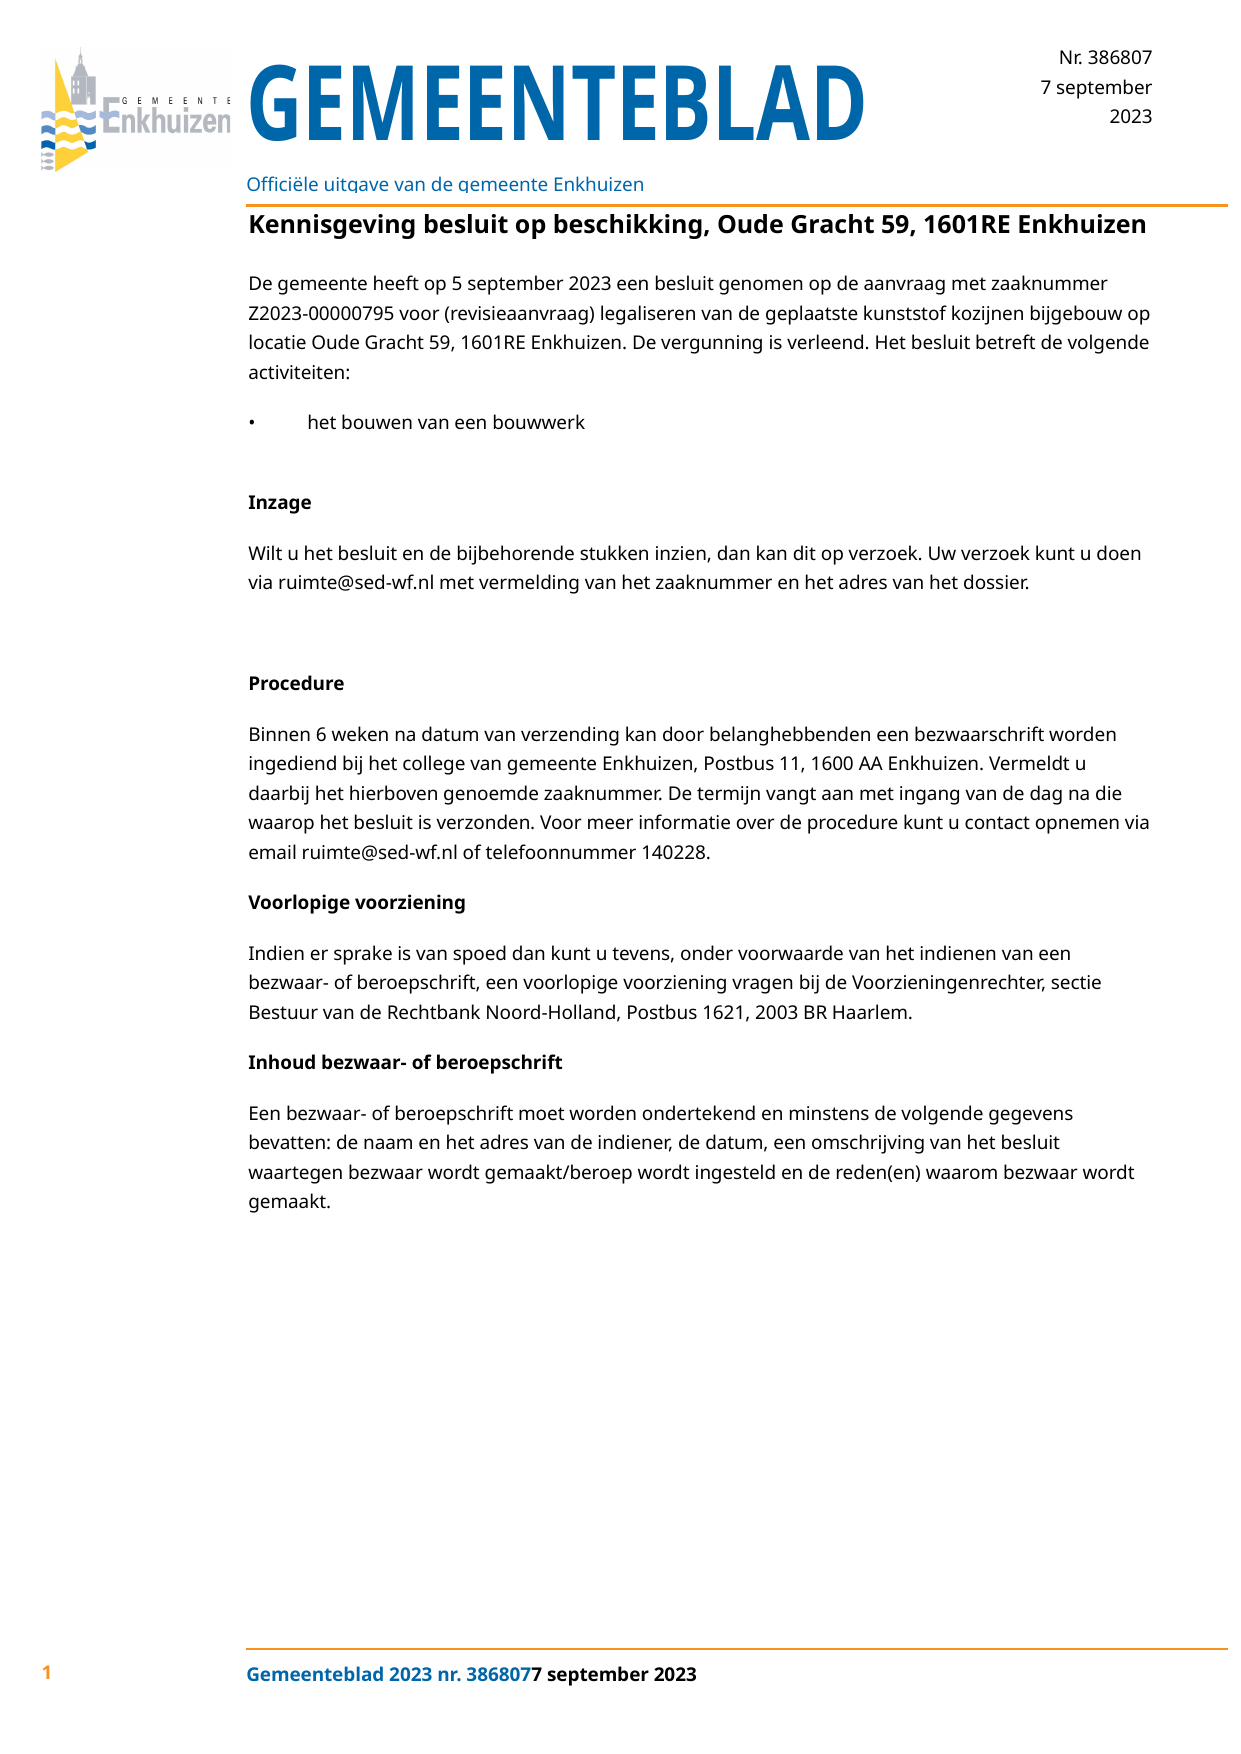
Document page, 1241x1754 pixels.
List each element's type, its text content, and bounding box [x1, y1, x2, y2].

text Wilt u het besluit en de bijbehorende stukken inzien, dan kan dit op verzoek. Uw verzoek kunt u doen via ruimte@sed-wf.nl met vermelding van het zaaknummer en het adres van het dossier. [248, 540, 1152, 595]
picture [41, 47, 231, 172]
text Een bezwaar- of beroepschrift moet worden ondertekend en minstens de volgende gegevens bevatten: de naam en het adres van de indiener, de datum, een omschrijving van het besluit waartegen bezwaar wordt gemaakt/beroep wordt ingesteld en de reden(en) waarom bezwaar wordt gemaakt. [248, 1100, 1152, 1214]
text Inzage [248, 489, 1152, 515]
text De gemeente heeft op 5 september 2023 een besluit genomen op de aanvraag met zaaknummer Z2023-00000795 voor (revisieaanvraag) legaliseren van de geplaatste kunststof kozijnen bijgebouw op locatie Oude Gracht 59, 1601RE Enkhuizen. De vergunning is verleend. Het besluit betreft de volgende activiteiten: [248, 270, 1152, 385]
text Binnen 6 weken na datum van verzending kan door belanghebbenden een bezwaarschrift worden ingediend bij het college van gemeente Enkhuizen, Postbus 11, 1600 AA Enkhuizen. Vermeldt u daarbij het hierboven genoemde zaaknummer. De termijn vangt aan met ingang van de dag na die waarop het besluit is verzonden. Voor meer informatie over de procedure kunt u contact opnemen via email ruimte@sed-wf.nl of telefoonnummer 140228. [248, 721, 1152, 865]
list het bouwen van een bouwwerk [248, 409, 1152, 435]
text Kennisgeving besluit op beschikking, Oude Gracht 59, 1601RE Enkhuizen [248, 207, 1152, 241]
text Indien er sprake is van spoed dan kunt u tevens, onder voorwaarde van het indienen van een bezwaar- of beroepschrift, een voorlopige voorziening vragen bij de Voorzieningenrechter, sectie Bestuur van de Rechtbank Noord-Holland, Postbus 1621, 2003 BR Haarlem. [248, 940, 1152, 1025]
text Inhoud bezwaar- of beroepschrift [248, 1049, 1152, 1075]
text Procedure [248, 670, 1152, 696]
text Voorlopige voorziening [248, 889, 1152, 915]
